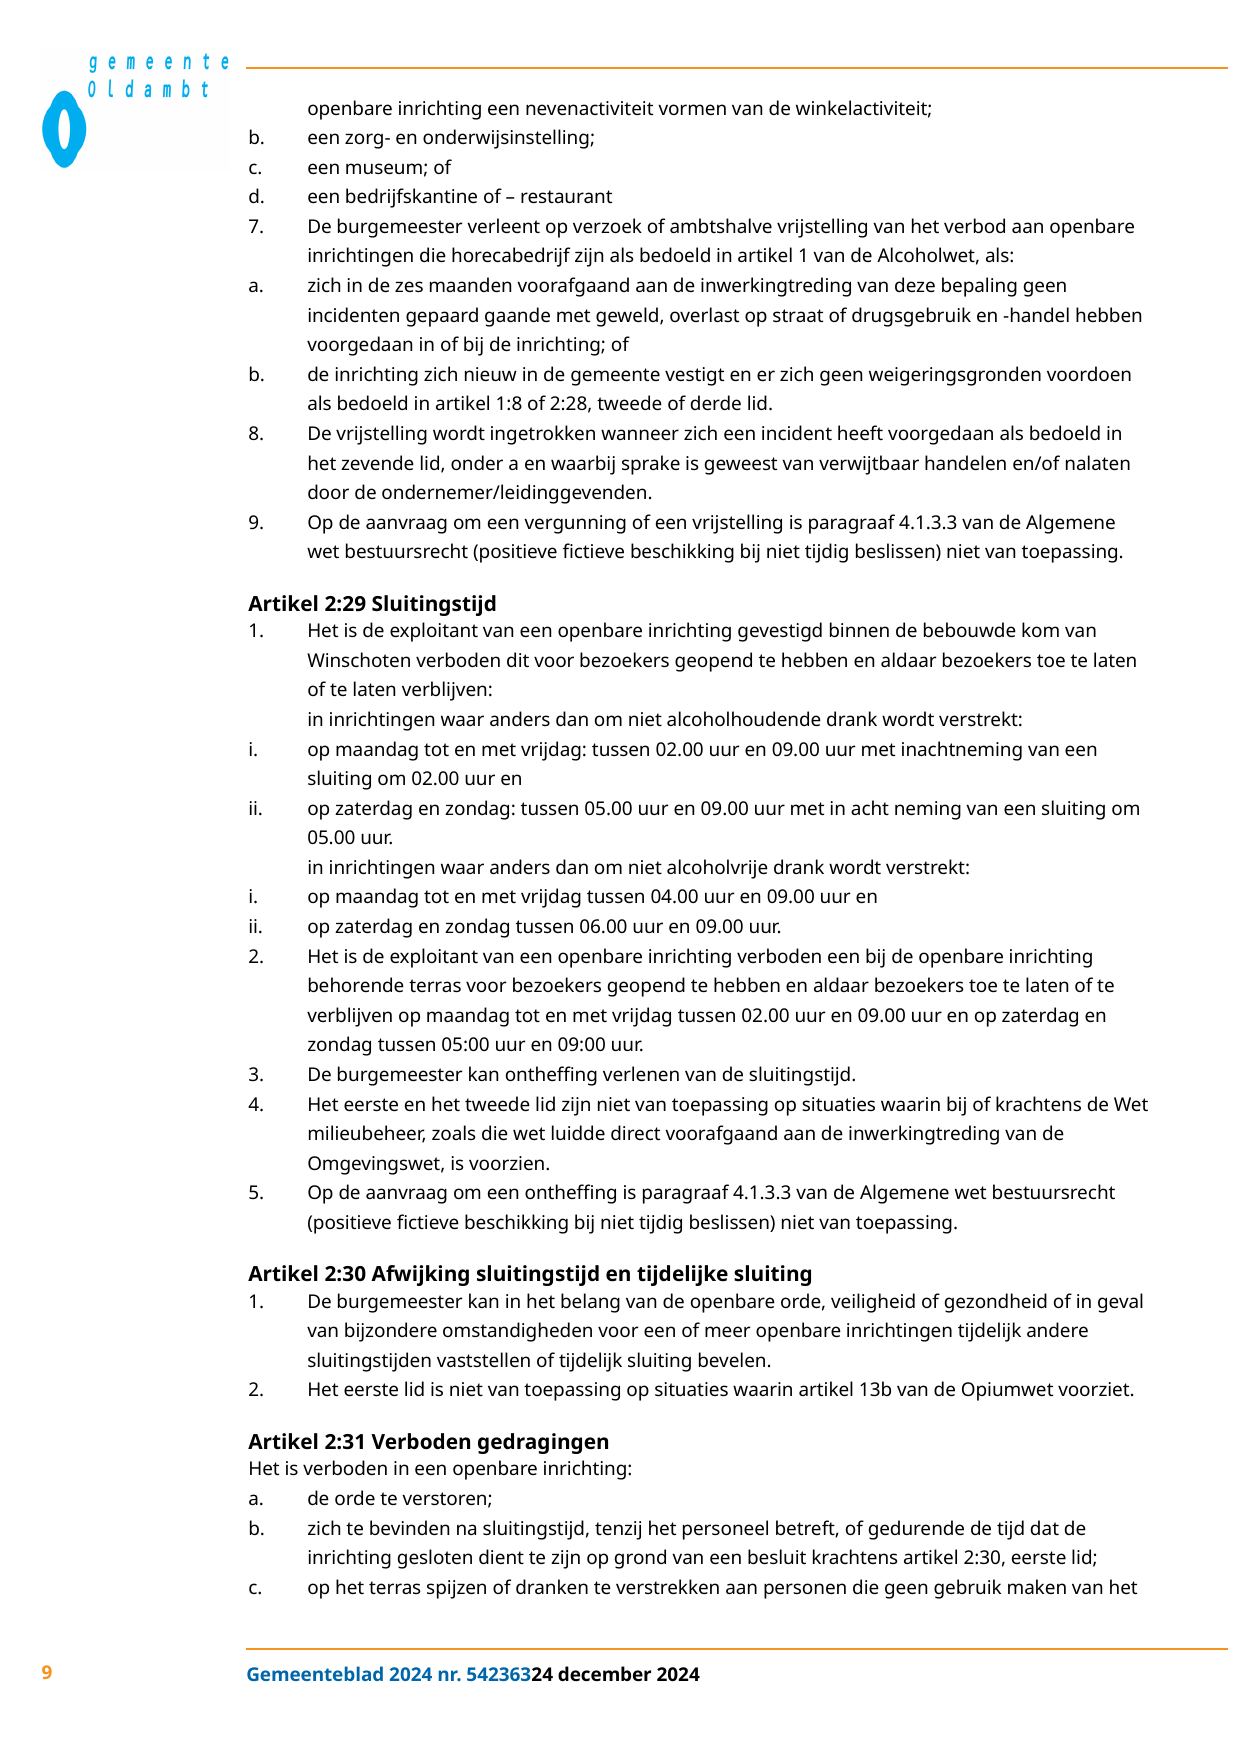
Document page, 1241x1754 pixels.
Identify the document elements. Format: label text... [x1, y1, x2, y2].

list de orde te verstoren; [248, 1485, 1152, 1511]
list op maandag tot en met vrijdag: tussen 02.00 uur en 09.00 uur met inachtneming van een sluiting om 02.00 uur en [248, 736, 1152, 791]
list Op de aanvraag om een vergunning of een vrijstelling is paragraaf 4.1.3.3 van de Algemene wet bestuursrecht (positieve fictieve beschikking bij niet tijdig beslissen) niet van toepassing. [248, 509, 1152, 564]
text Het is verboden in een openbare inrichting: [248, 1456, 1152, 1481]
list openbare inrichting een nevenactiviteit vormen van de winkelactiviteit; [248, 95, 1152, 121]
picture [41, 47, 231, 172]
list een zorg- en onderwijsinstelling; [248, 124, 1152, 150]
list een museum; of [248, 154, 1152, 180]
list een bedrijfskantine of – restaurant [248, 183, 1152, 209]
list in inrichtingen waar anders dan om niet alcoholvrije drank wordt verstrekt: [248, 854, 1152, 880]
list de inrichting zich nieuw in de gemeente vestigt en er zich geen weigeringsgronden voordoen als bedoeld in artikel 1:8 of 2:28, tweede of derde lid. [248, 361, 1152, 416]
list De vrijstelling wordt ingetrokken wanneer zich een incident heeft voorgedaan als bedoeld in het zevende lid, onder a en waarbij sprake is geweest van verwijtbaar handelen en/of nalaten door de ondernemer/leidinggevenden. [248, 420, 1152, 505]
list op het terras spijzen of dranken te verstrekken aan personen die geen gebruik maken van het [248, 1574, 1152, 1599]
list Het is de exploitant van een openbare inrichting verboden een bij de openbare inrichting behorende terras voor bezoekers geopend te hebben en aldaar bezoekers toe te laten of te verblijven op maandag tot en met vrijdag tussen 02.00 uur en 09.00 uur en op zaterdag en zondag tussen 05:00 uur en 09:00 uur. [248, 943, 1152, 1057]
list Het is de exploitant van een openbare inrichting gevestigd binnen de bebouwde kom van Winschoten verboden dit voor bezoekers geopend te hebben en aldaar bezoekers toe te laten of te laten verblijven: [248, 617, 1152, 702]
list in inrichtingen waar anders dan om niet alcoholhoudende drank wordt verstrekt: [248, 706, 1152, 732]
list zich te bevinden na sluitingstijd, tenzij het personeel betreft, of gedurende de tijd dat de inrichting gesloten dient te zijn op grond van een besluit krachtens artikel 2:30, eerste lid; [248, 1515, 1152, 1570]
list zich in de zes maanden voorafgaand aan de inwerkingtreding van deze bepaling geen incidenten gepaard gaande met geweld, overlast op straat of drugsgebruik en -handel hebben voorgedaan in of bij de inrichting; of [248, 272, 1152, 357]
list De burgemeester kan in het belang van de openbare orde, veiligheid of gezondheid of in geval van bijzondere omstandigheden voor een of meer openbare inrichtingen tijdelijk andere sluitingstijden vaststellen of tijdelijk sluiting bevelen. [248, 1288, 1152, 1373]
list op maandag tot en met vrijdag tussen 04.00 uur en 09.00 uur en [248, 884, 1152, 909]
list Op de aanvraag om een ontheffing is paragraaf 4.1.3.3 van de Algemene wet bestuursrecht (positieve fictieve beschikking bij niet tijdig beslissen) niet van toepassing. [248, 1179, 1152, 1235]
list op zaterdag en zondag tussen 06.00 uur en 09.00 uur. [248, 913, 1152, 939]
text Artikel 2:29 Sluitingstijd [248, 589, 1152, 617]
list Het eerste lid is niet van toepassing op situaties waarin artikel 13b van de Opiumwet voorziet. [248, 1377, 1152, 1402]
list op zaterdag en zondag: tussen 05.00 uur en 09.00 uur met in acht neming van een sluiting om 05.00 uur. [248, 795, 1152, 850]
text Artikel 2:30 Afwijking sluitingstijd en tijdelijke sluiting [248, 1259, 1152, 1288]
list De burgemeester verleent op verzoek of ambtshalve vrijstelling van het verbod aan openbare inrichtingen die horecabedrijf zijn als bedoeld in artikel 1 van de Alcoholwet, als: [248, 213, 1152, 268]
text Artikel 2:31 Verboden gedragingen [248, 1427, 1152, 1456]
list Het eerste en het tweede lid zijn niet van toepassing op situaties waarin bij of krachtens de Wet milieubeheer, zoals die wet luidde direct voorafgaand aan de inwerkingtreding van de Omgevingswet, is voorzien. [248, 1091, 1152, 1176]
list De burgemeester kan ontheffing verlenen van de sluitingstijd. [248, 1061, 1152, 1087]
